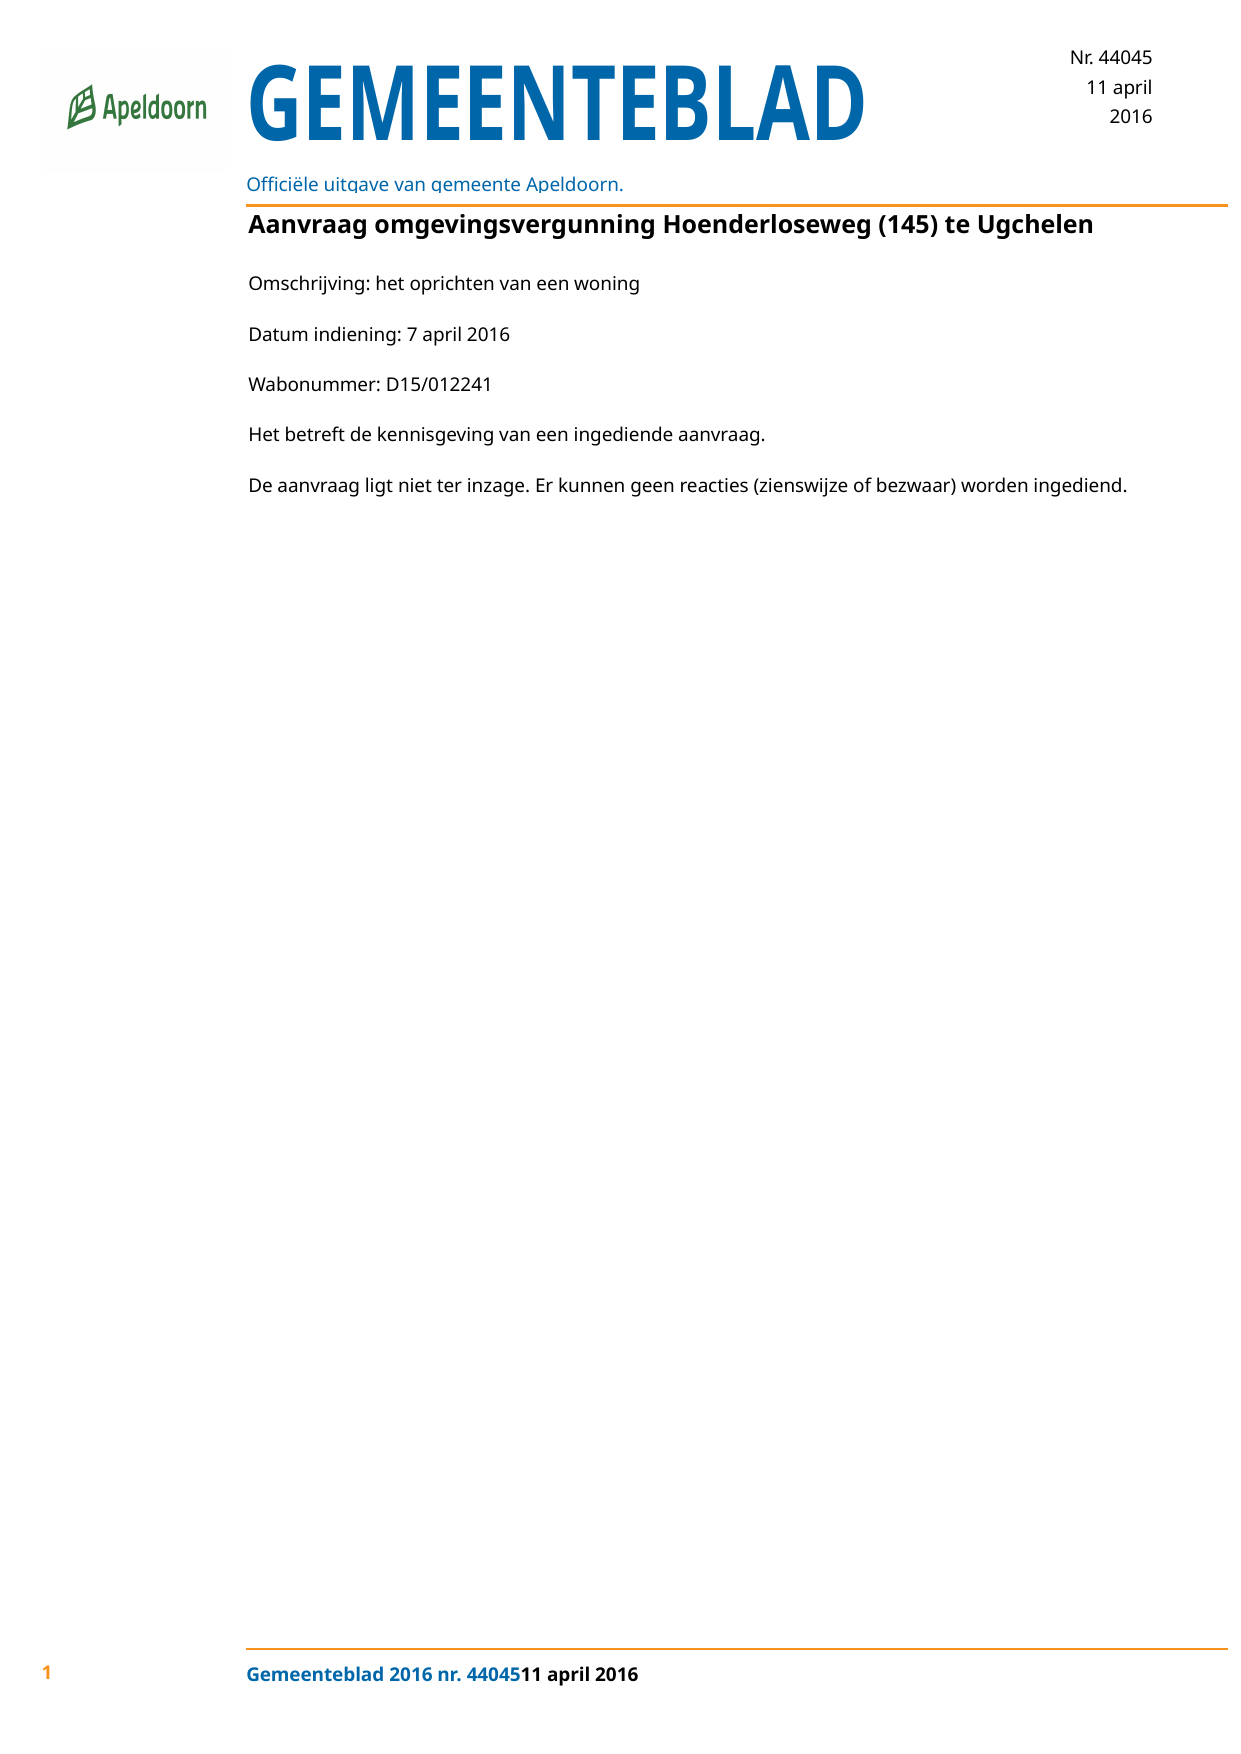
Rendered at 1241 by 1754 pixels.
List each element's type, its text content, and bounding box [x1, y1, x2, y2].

text Aanvraag omgevingsvergunning Hoenderloseweg (145) te Ugchelen [248, 207, 1152, 241]
text Wabonummer: D15/012241 [248, 371, 1152, 397]
text Datum indiening: 7 april 2016 [248, 321, 1152, 346]
text De aanvraag ligt niet ter inzage. Er kunnen geen reacties (zienswijze of bezwaar) worden ingediend. [248, 472, 1152, 498]
text Omschrijving: het oprichten van een woning [248, 270, 1152, 296]
text Het betreft de kennisgeving van een ingediende aanvraag. [248, 422, 1152, 447]
picture [41, 47, 231, 172]
